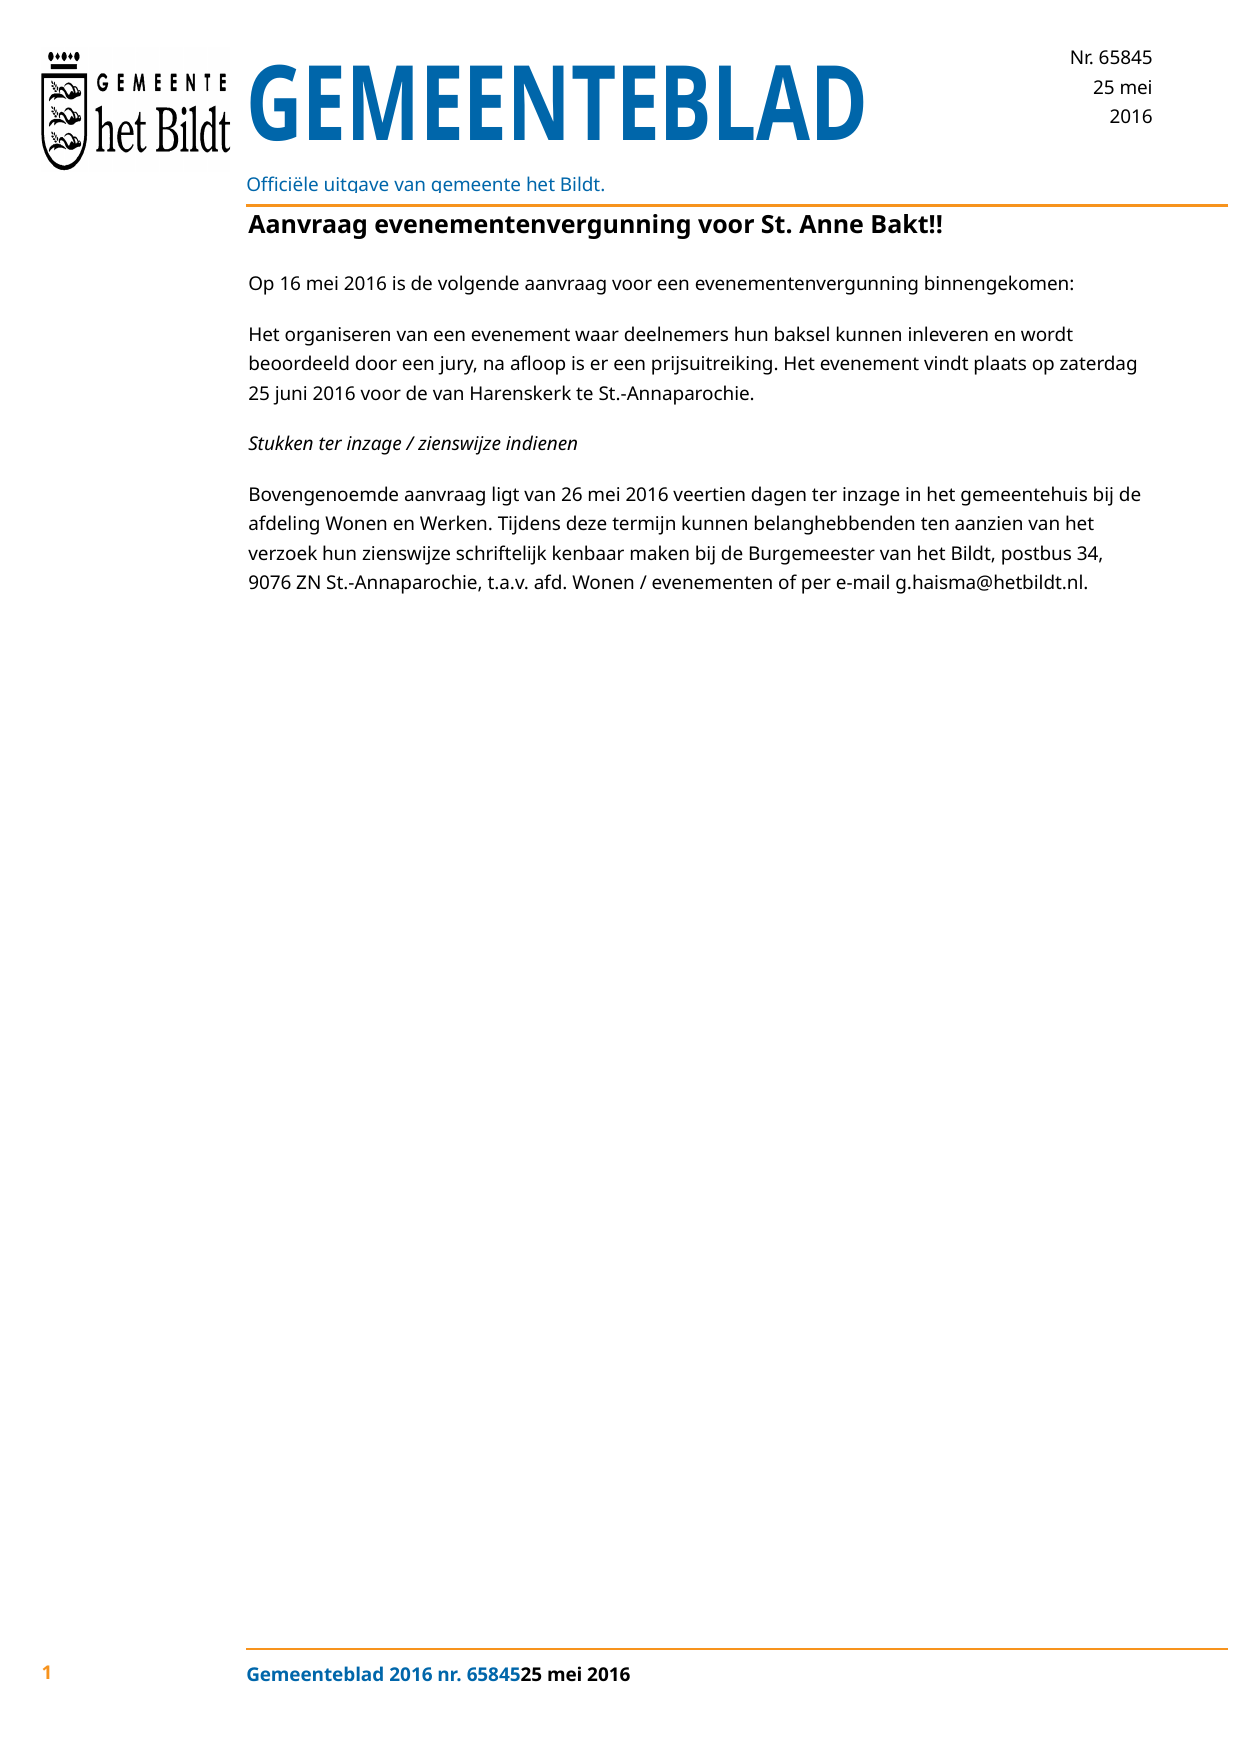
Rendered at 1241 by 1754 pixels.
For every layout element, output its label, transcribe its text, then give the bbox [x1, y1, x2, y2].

text Het organiseren van een evenement waar deelnemers hun baksel kunnen inleveren en wordt beoordeeld door een jury, na afloop is er een prijsuitreiking. Het evenement vindt plaats op zaterdag 25 juni 2016 voor de van Harenskerk te St.-Annaparochie. [248, 321, 1152, 406]
text Stukken ter inzage / zienswijze indienen [248, 430, 1152, 456]
text Op 16 mei 2016 is de volgende aanvraag voor een evenementenvergunning binnengekomen: [248, 270, 1152, 296]
picture [41, 47, 231, 172]
text Aanvraag evenementenvergunning voor St. Anne Bakt!! [248, 207, 1152, 241]
text Bovengenoemde aanvraag ligt van 26 mei 2016 veertien dagen ter inzage in het gemeentehuis bij de afdeling Wonen en Werken. Tijdens deze termijn kunnen belanghebbenden ten aanzien van het verzoek hun zienswijze schriftelijk kenbaar maken bij de Burgemeester van het Bildt, postbus 34, 9076 ZN St.-Annaparochie, t.a.v. afd. Wonen / evenementen of per e-mail g.haisma@hetbildt.nl. [248, 481, 1152, 595]
